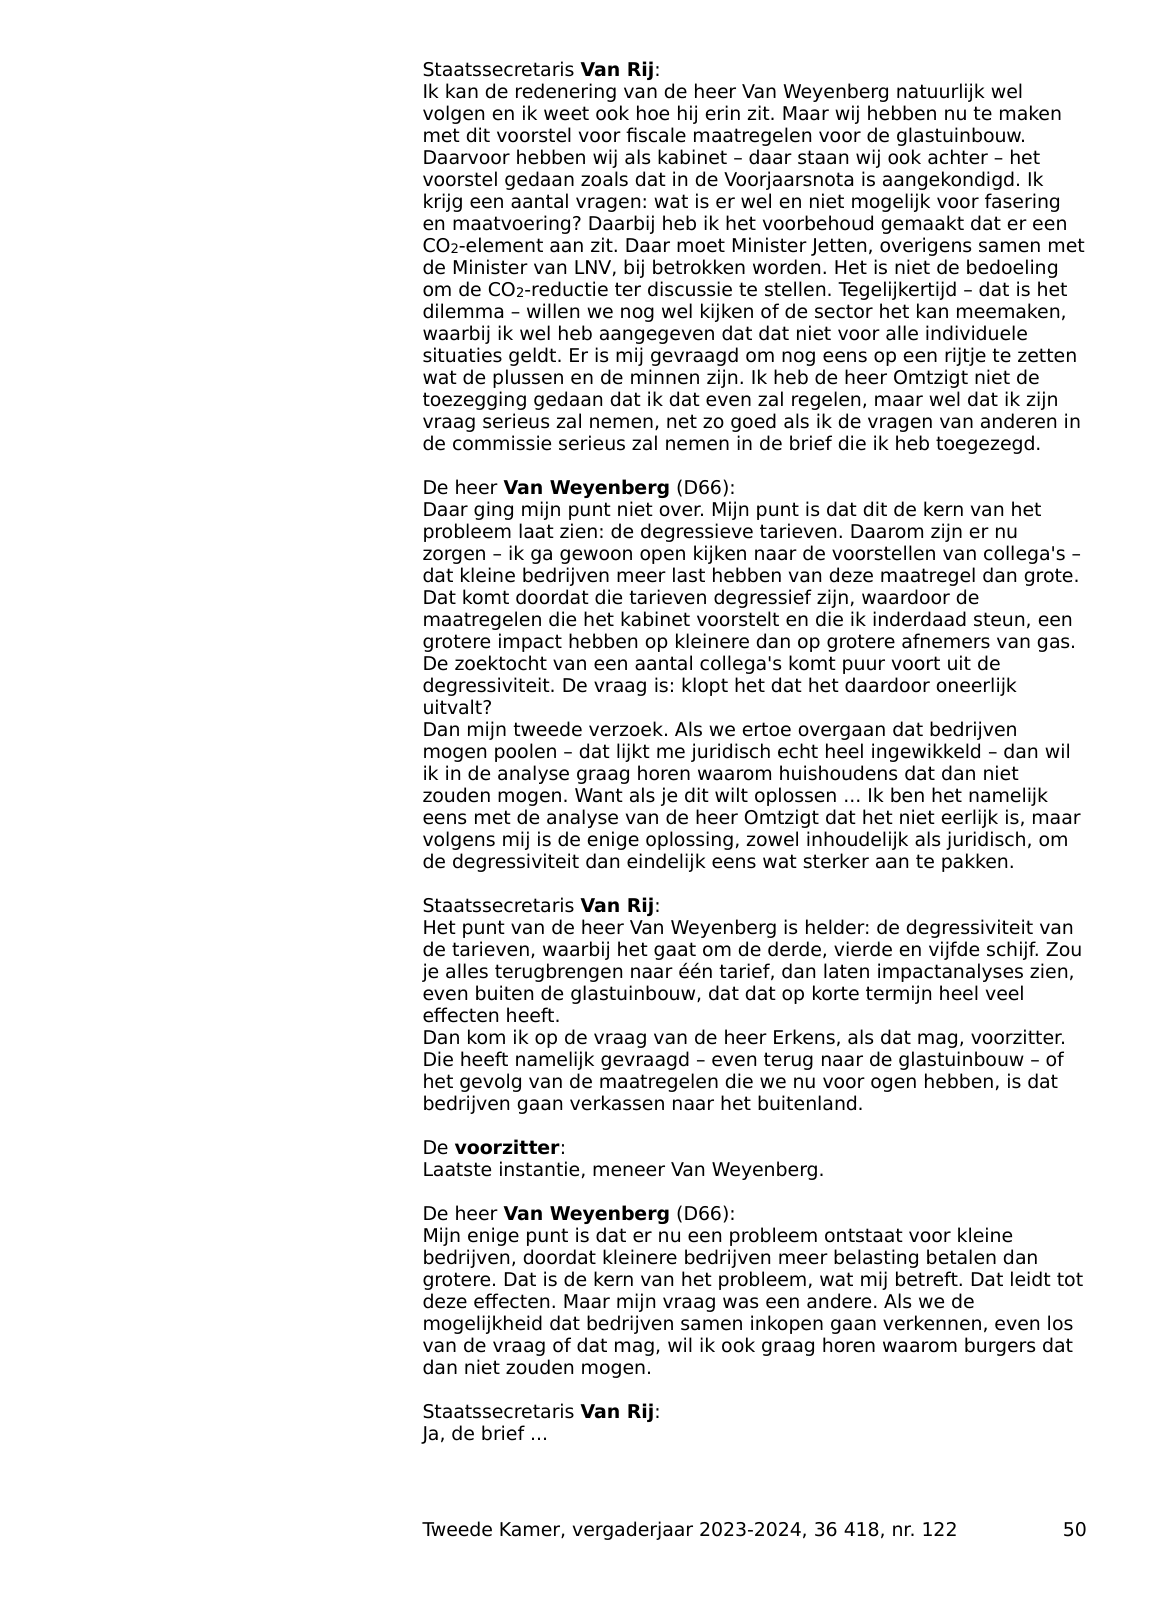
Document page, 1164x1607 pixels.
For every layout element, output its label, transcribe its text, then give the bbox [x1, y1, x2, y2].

text Dan kom ik op de vraag van de heer Erkens, als dat mag, voorzitter. Die heeft namelijk gevraagd – even terug naar de glastuinbouw – of het gevolg van de maatregelen die we nu voor ogen hebben, is dat bedrijven gaan verkassen naar het buitenland. [422, 1027, 1087, 1114]
text Het punt van de heer Van Weyenberg is helder: de degressiviteit van de tarieven, waarbij het gaat om de derde, vierde en vijfde schijf. Zou je alles terugbrengen naar één tarief, dan laten impactanalyses zien, even buiten de glastuinbouw, dat dat op korte termijn heel veel effecten heeft. [422, 917, 1087, 1027]
text De heer Van Weyenberg (D66): [422, 1203, 1087, 1225]
text Staatssecretaris Van Rij: [422, 1401, 1087, 1423]
text Daar ging mijn punt niet over. Mijn punt is dat dit de kern van het probleem laat zien: de degressieve tarieven. Daarom zijn er nu zorgen – ik ga gewoon open kijken naar de voorstellen van collega's – dat kleine bedrijven meer last hebben van deze maatregel dan grote. Dat komt doordat die tarieven degressief zijn, waardoor de maatregelen die het kabinet voorstelt en die ik inderdaad steun, een grotere impact hebben op kleinere dan op grotere afnemers van gas. De zoektocht van een aantal collega's komt puur voort uit de degressiviteit. De vraag is: klopt het dat het daardoor oneerlijk uitvalt? [422, 499, 1087, 719]
text Staatssecretaris Van Rij: [422, 895, 1087, 917]
text De voorzitter: [422, 1137, 1087, 1159]
text Staatssecretaris Van Rij: [422, 59, 1087, 81]
text Dan mijn tweede verzoek. Als we ertoe overgaan dat bedrijven mogen poolen – dat lijkt me juridisch echt heel ingewikkeld – dan wil ik in de analyse graag horen waarom huishoudens dat dan niet zouden mogen. Want als je dit wilt oplossen ... Ik ben het namelijk eens met de analyse van de heer Omtzigt dat het niet eerlijk is, maar volgens mij is de enige oplossing, zowel inhoudelijk als juridisch, om de degressiviteit dan eindelijk eens wat sterker aan te pakken. [422, 719, 1087, 872]
text Ja, de brief ... [422, 1423, 1087, 1445]
text Mijn enige punt is dat er nu een probleem ontstaat voor kleine bedrijven, doordat kleinere bedrijven meer belasting betalen dan grotere. Dat is de kern van het probleem, wat mij betreft. Dat leidt tot deze effecten. Maar mijn vraag was een andere. Als we de mogelijkheid dat bedrijven samen inkopen gaan verkennen, even los van de vraag of dat mag, wil ik ook graag horen waarom burgers dat dan niet zouden mogen. [422, 1225, 1087, 1379]
text Ik kan de redenering van de heer Van Weyenberg natuurlijk wel volgen en ik weet ook hoe hij erin zit. Maar wij hebben nu te maken met dit voorstel voor fiscale maatregelen voor de glastuinbouw. Daarvoor hebben wij als kabinet – daar staan wij ook achter – het voorstel gedaan zoals dat in de Voorjaarsnota is aangekondigd. Ik krijg een aantal vragen: wat is er wel en niet mogelijk voor fasering en maatvoering? Daarbij heb ik het voorbehoud gemaakt dat er een CO2-element aan zit. Daar moet Minister Jetten, overigens samen met de Minister van LNV, bij betrokken worden. Het is niet de bedoeling om de CO2-reductie ter discussie te stellen. Tegelijkertijd – dat is het dilemma – willen we nog wel kijken of de sector het kan meemaken, waarbij ik wel heb aangegeven dat dat niet voor alle individuele situaties geldt. Er is mij gevraagd om nog eens op een rijtje te zetten wat de plussen en de minnen zijn. Ik heb de heer Omtzigt niet de toezegging gedaan dat ik dat even zal regelen, maar wel dat ik zijn vraag serieus zal nemen, net zo goed als ik de vragen van anderen in de commissie serieus zal nemen in de brief die ik heb toegezegd. [422, 81, 1087, 455]
text De heer Van Weyenberg (D66): [422, 477, 1087, 499]
text Laatste instantie, meneer Van Weyenberg. [422, 1159, 1087, 1181]
